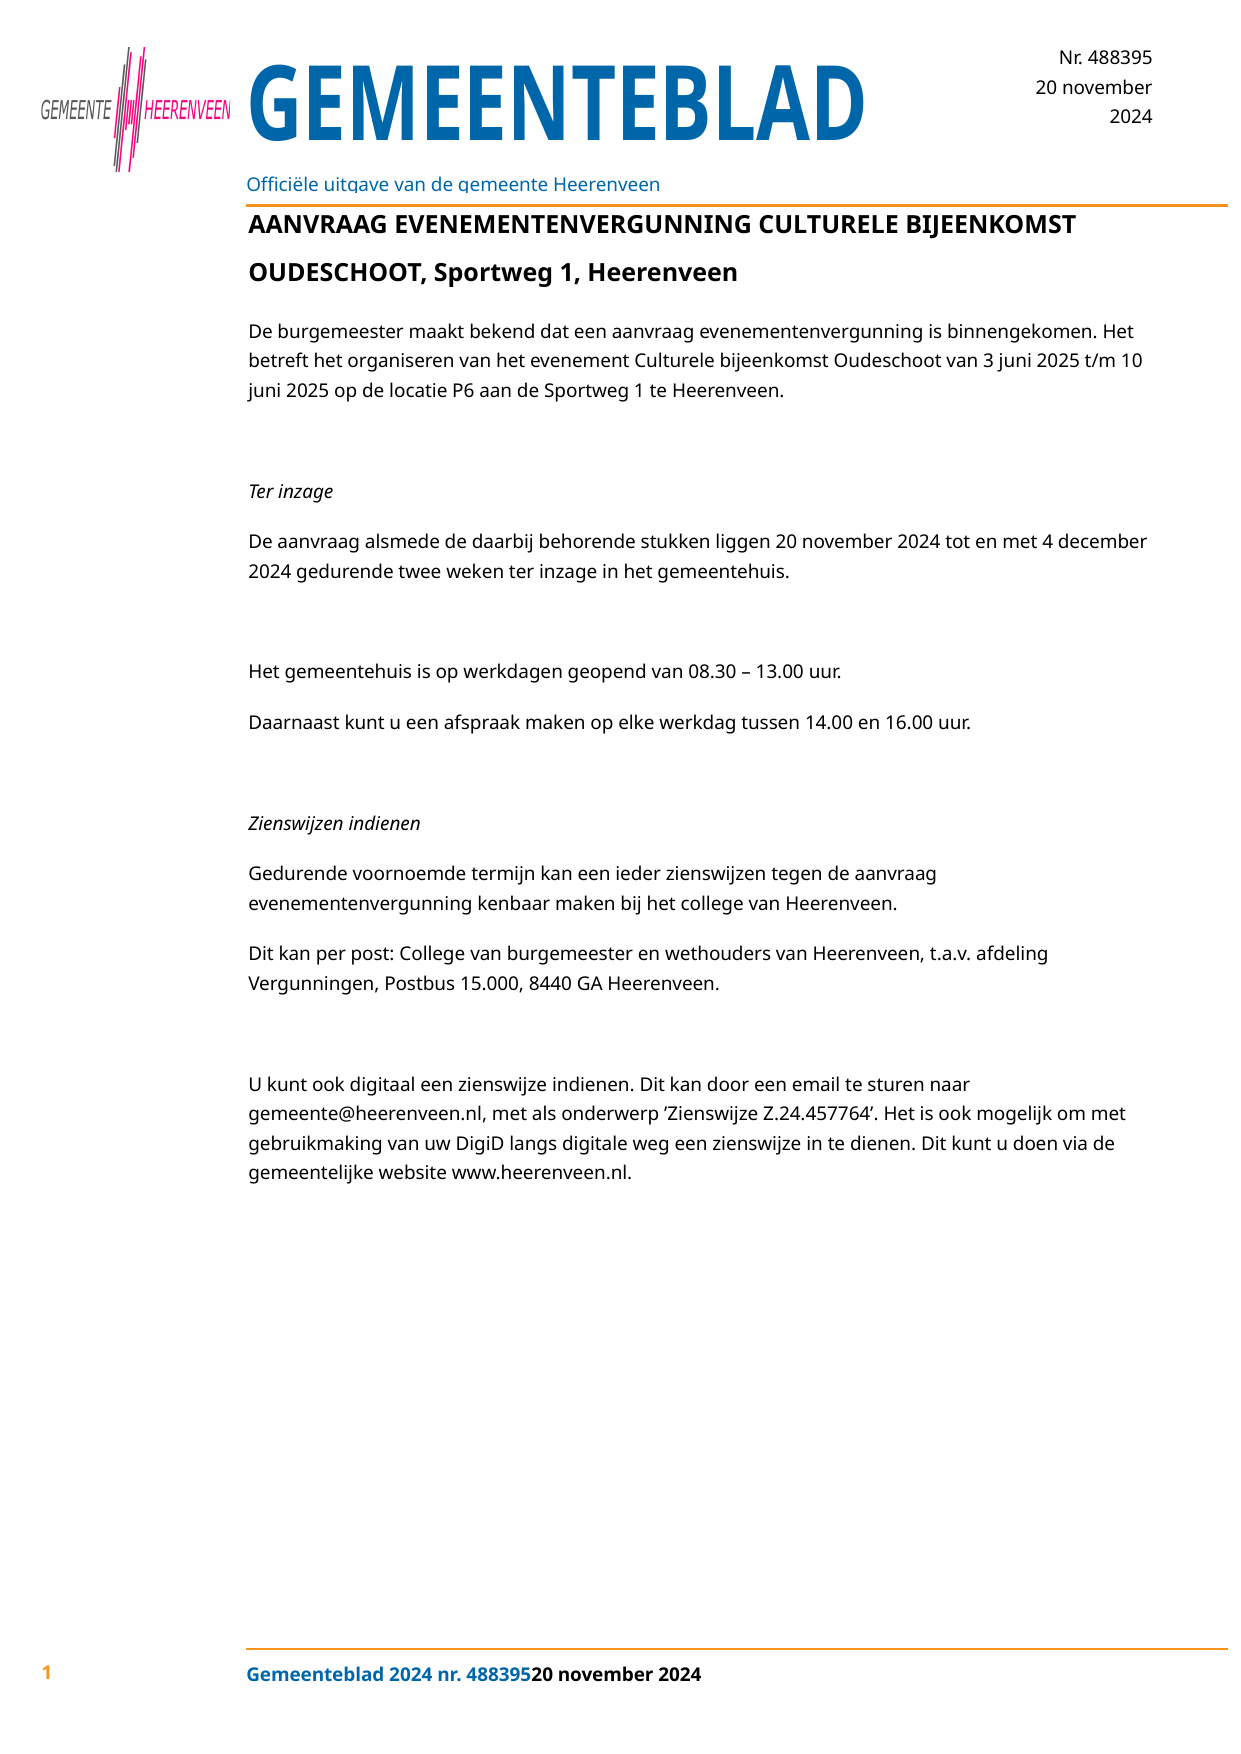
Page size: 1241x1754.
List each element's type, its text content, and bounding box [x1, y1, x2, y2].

text U kunt ook digitaal een zienswijze indienen. Dit kan door een email te sturen naar gemeente@heerenveen.nl, met als onderwerp ’Zienswijze Z.24.457764’. Het is ook mogelijk om met gebruikmaking van uw DigiD langs digitale weg een zienswijze in te dienen. Dit kunt u doen via de gemeentelijke website www.heerenveen.nl. [248, 1071, 1152, 1185]
text De aanvraag alsmede de daarbij behorende stukken liggen 20 november 2024 tot en met 4 december 2024 gedurende twee weken ter inzage in het gemeentehuis. [248, 528, 1152, 584]
text Zienswijzen indienen [248, 810, 1152, 836]
text Ter inzage [248, 478, 1152, 504]
text AANVRAAG EVENEMENTENVERGUNNING CULTURELE BIJEENKOMST OUDESCHOOT, Sportweg 1, Heerenveen [248, 207, 1152, 288]
text De burgemeester maakt bekend dat een aanvraag evenementenvergunning is binnengekomen. Het betreft het organiseren van het evenement Culturele bijeenkomst Oudeschoot van 3 juni 2025 t/m 10 juni 2025 op de locatie P6 aan de Sportweg 1 te Heerenveen. [248, 318, 1152, 403]
text Dit kan per post: College van burgemeester en wethouders van Heerenveen, t.a.v. afdeling Vergunningen, Postbus 15.000, 8440 GA Heerenveen. [248, 940, 1152, 996]
text Het gemeentehuis is op werkdagen geopend van 08.30 – 13.00 uur. [248, 659, 1152, 684]
text Gedurende voornoemde termijn kan een ieder zienswijzen tegen de aanvraag evenementenvergunning kenbaar maken bij het college van Heerenveen. [248, 860, 1152, 916]
text Daarnaast kunt u een afspraak maken op elke werkdag tussen 14.00 en 16.00 uur. [248, 709, 1152, 735]
picture [41, 47, 231, 172]
